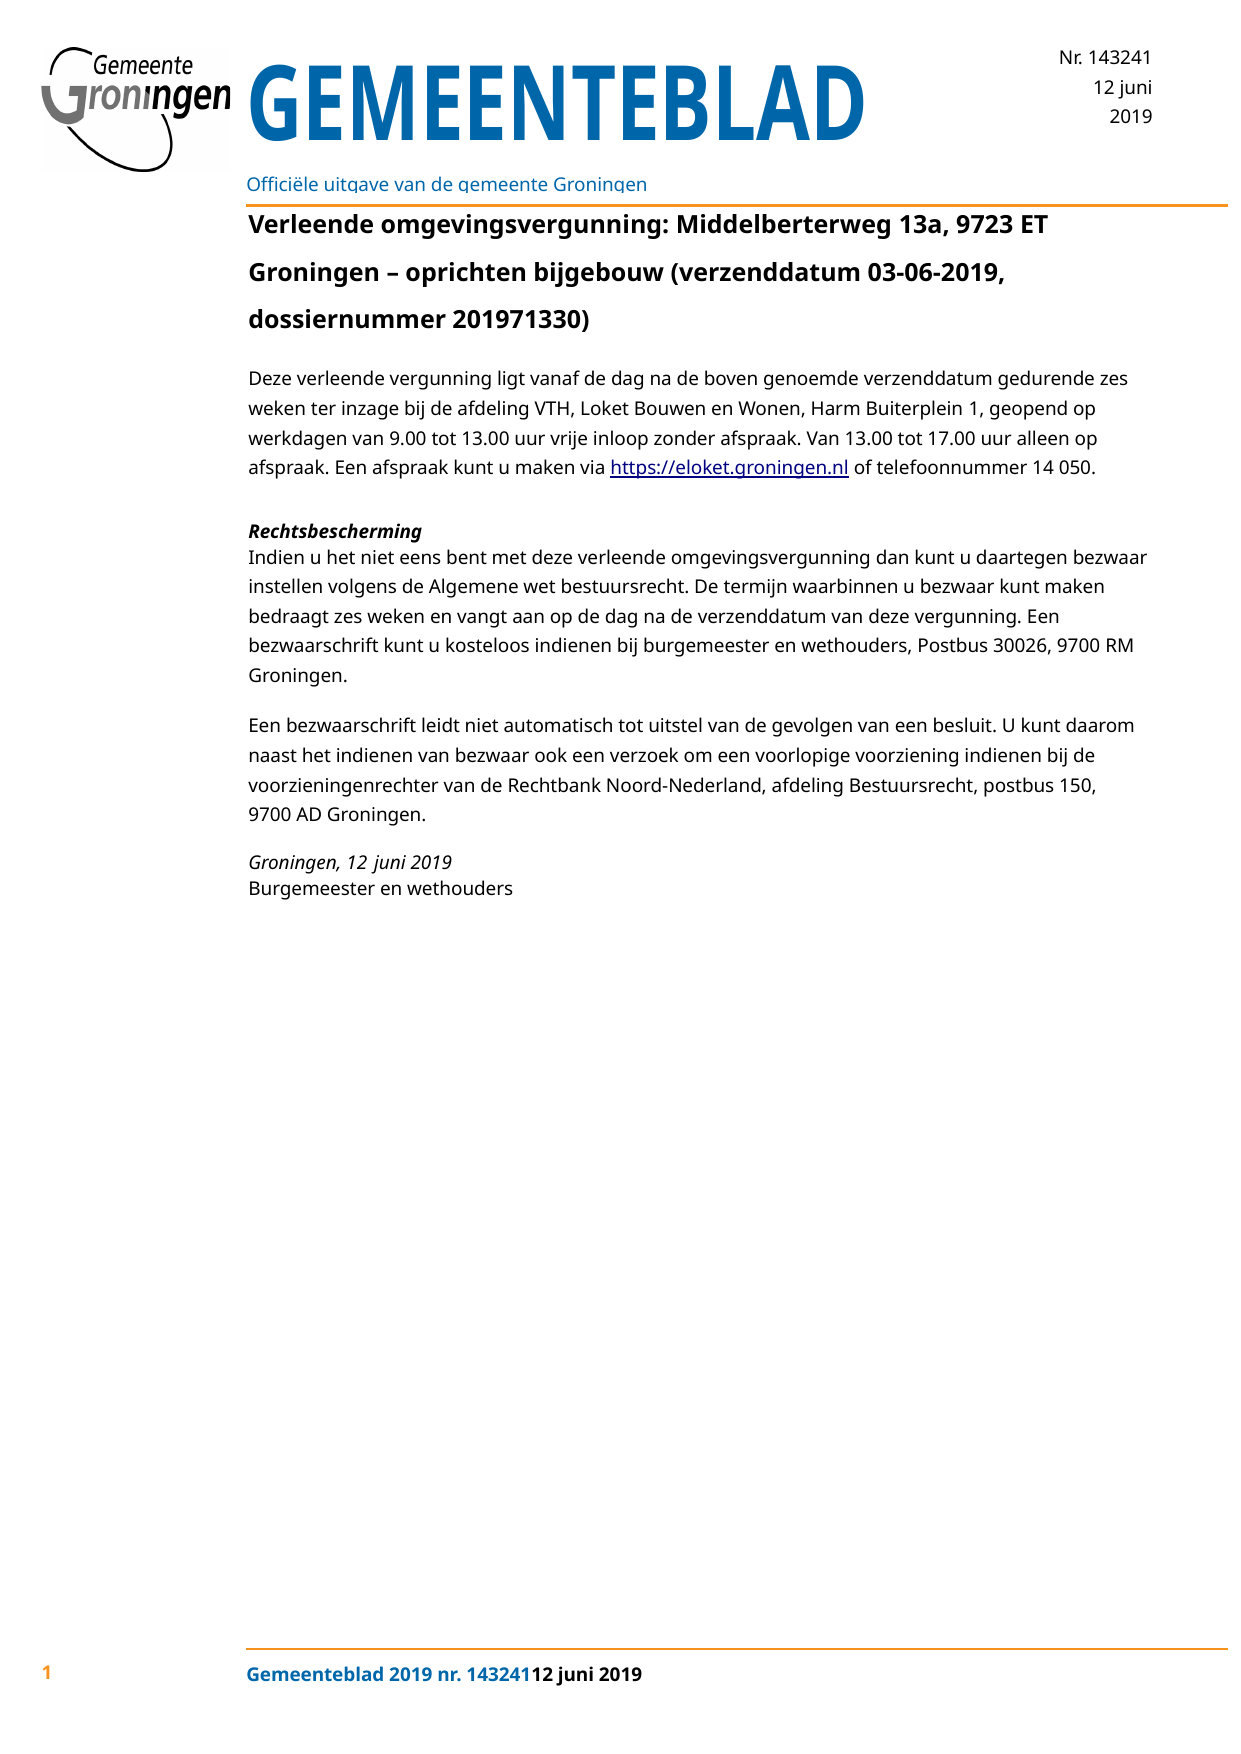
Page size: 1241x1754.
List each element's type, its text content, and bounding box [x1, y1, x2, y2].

text Een bezwaarschrift leidt niet automatisch tot uitstel van de gevolgen van een besluit. U kunt daarom naast het indienen van bezwaar ook een verzoek om een voorlopige voorziening indienen bij de voorzieningenrechter van de Rechtbank Noord-Nederland, afdeling Bestuursrecht, postbus 150, 9700 AD Groningen. [248, 713, 1152, 827]
text Verleende omgevingsvergunning: Middelberterweg 13a, 9723 ET Groningen – oprichten bijgebouw (verzenddatum 03-06-2019, dossiernummer 201971330) [248, 207, 1152, 336]
text Deze verleende vergunning ligt vanaf de dag na de boven genoemde verzenddatum gedurende zes weken ter inzage bij de afdeling VTH, Loket Bouwen en Wonen, Harm Buiterplein 1, geopend op werkdagen van 9.00 tot 13.00 uur vrije inloop zonder afspraak. Van 13.00 tot 17.00 uur alleen op afspraak. Een afspraak kunt u maken via https://eloket.groningen.nl of telefoonnummer 14 050. [248, 366, 1152, 480]
text Indien u het niet eens bent met deze verleende omgevingsvergunning dan kunt u daartegen bezwaar instellen volgens de Algemene wet bestuursrecht. De termijn waarbinnen u bezwaar kunt maken bedraagt zes weken en vangt aan op de dag na de verzenddatum van deze vergunning. Een bezwaarschrift kunt u kosteloos indienen bij burgemeester en wethouders, Postbus 30026, 9700 RM Groningen. [248, 544, 1152, 688]
text Rechtsbescherming [248, 518, 1152, 544]
text Burgemeester en wethouders [248, 875, 1152, 901]
text Groningen, 12 juni 2019 [248, 849, 1152, 875]
picture [41, 47, 231, 172]
